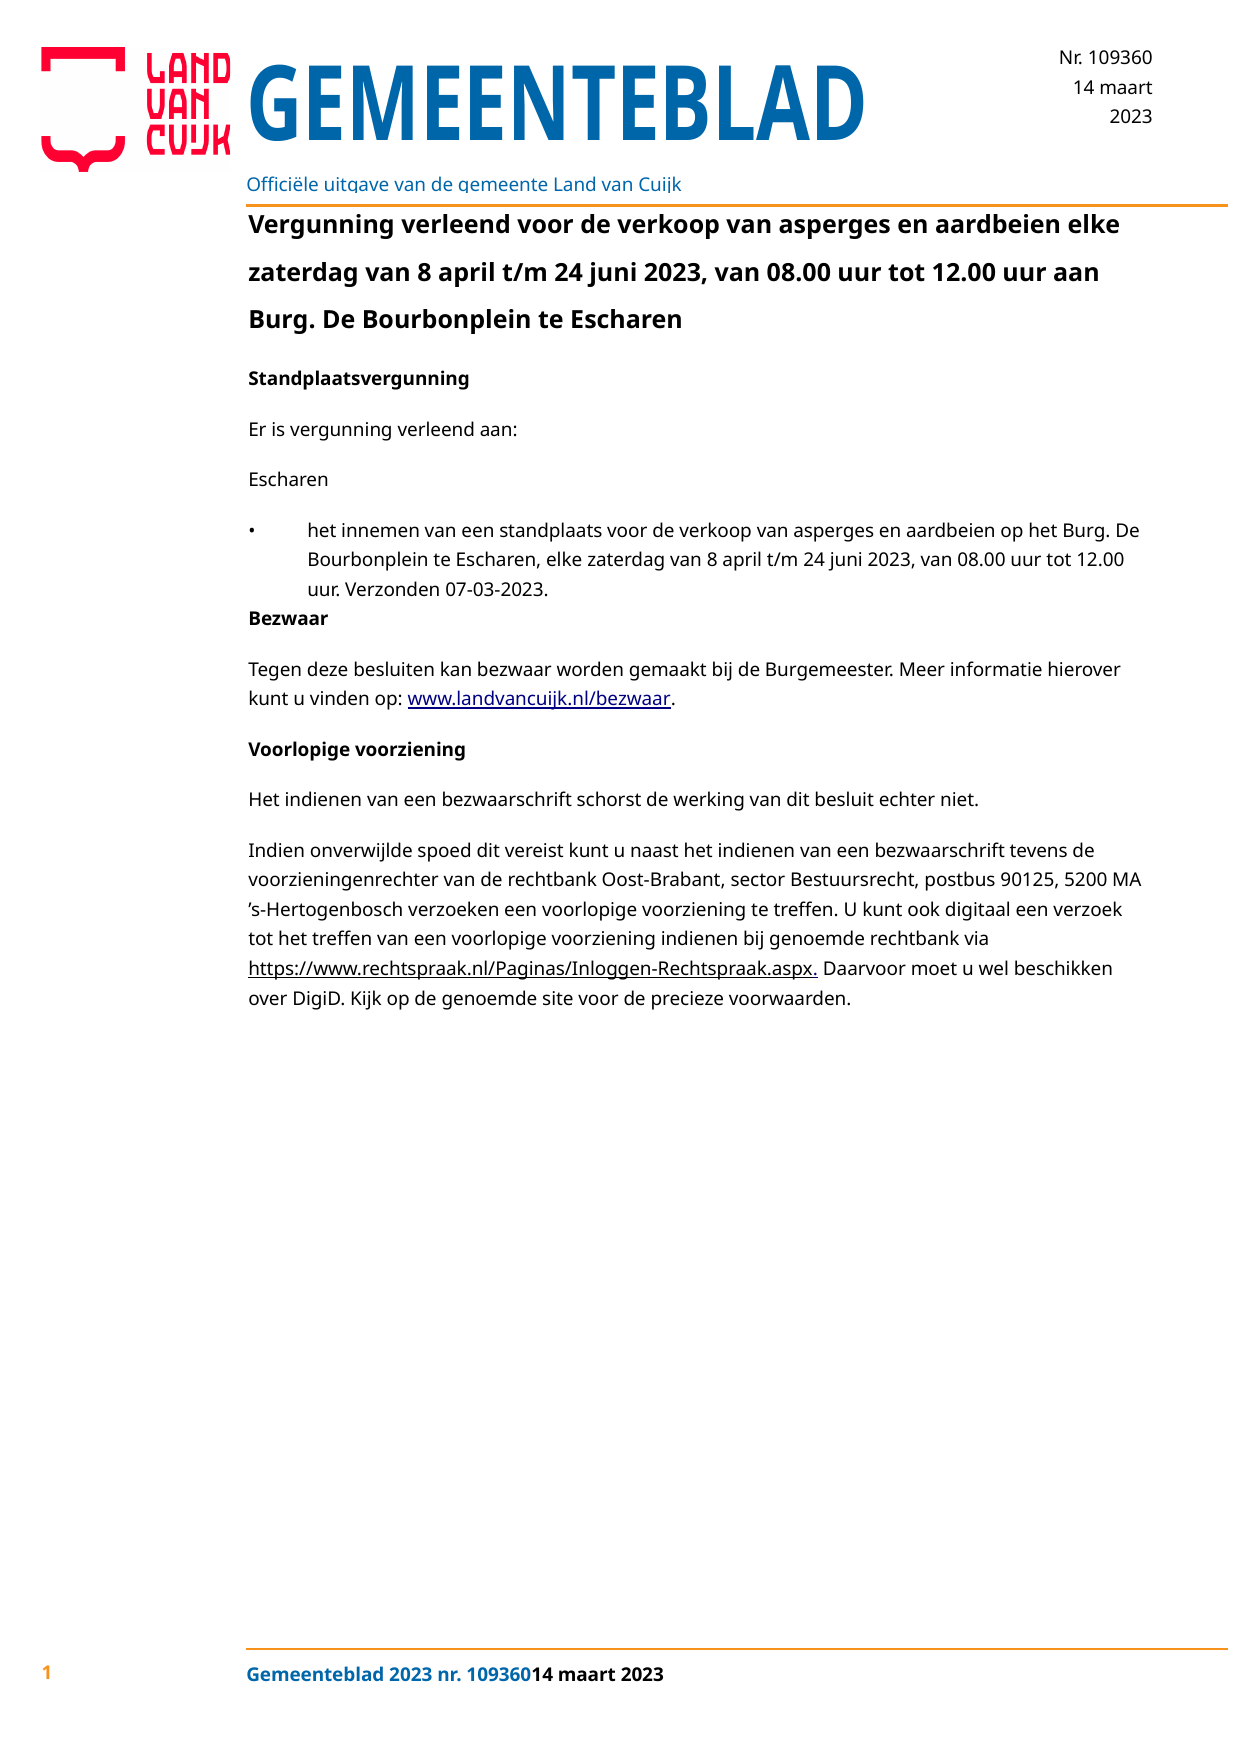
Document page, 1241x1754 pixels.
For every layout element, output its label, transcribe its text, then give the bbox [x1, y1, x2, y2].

text Het indienen van een bezwaarschrift schorst de werking van dit besluit echter niet. [248, 786, 1152, 812]
text Voorlopige voorziening [248, 736, 1152, 762]
text Escharen [248, 466, 1152, 492]
text Indien onverwijlde spoed dit vereist kunt u naast het indienen van een bezwaarschrift tevens de voorzieningenrechter van de rechtbank Oost-Brabant, sector Bestuursrecht, postbus 90125, 5200 MA ’s-Hertogenbosch verzoeken een voorlopige voorziening te treffen. U kunt ook digitaal een verzoek tot het treffen van een voorlopige voorziening indienen bij genoemde rechtbank via https://www.rechtspraak.nl/Paginas/Inloggen-Rechtspraak.aspx. Daarvoor moet u wel beschikken over DigiD. Kijk op de genoemde site voor de precieze voorwaarden. [248, 837, 1152, 1010]
text Bezwaar [248, 606, 1152, 631]
picture [41, 47, 231, 172]
list het innemen van een standplaats voor de verkoop van asperges en aardbeien op het Burg. De Bourbonplein te Escharen, elke zaterdag van 8 april t/m 24 juni 2023, van 08.00 uur tot 12.00 uur. Verzonden 07-03-2023. [248, 517, 1152, 602]
text Standplaatsvergunning [248, 366, 1152, 391]
text Vergunning verleend voor de verkoop van asperges en aardbeien elke zaterdag van 8 april t/m 24 juni 2023, van 08.00 uur tot 12.00 uur aan Burg. De Bourbonplein te Escharen [248, 207, 1152, 336]
text Er is vergunning verleend aan: [248, 416, 1152, 442]
text Tegen deze besluiten kan bezwaar worden gemaakt bij de Burgemeester. Meer informatie hierover kunt u vinden op: www.landvancuijk.nl/bezwaar. [248, 656, 1152, 711]
